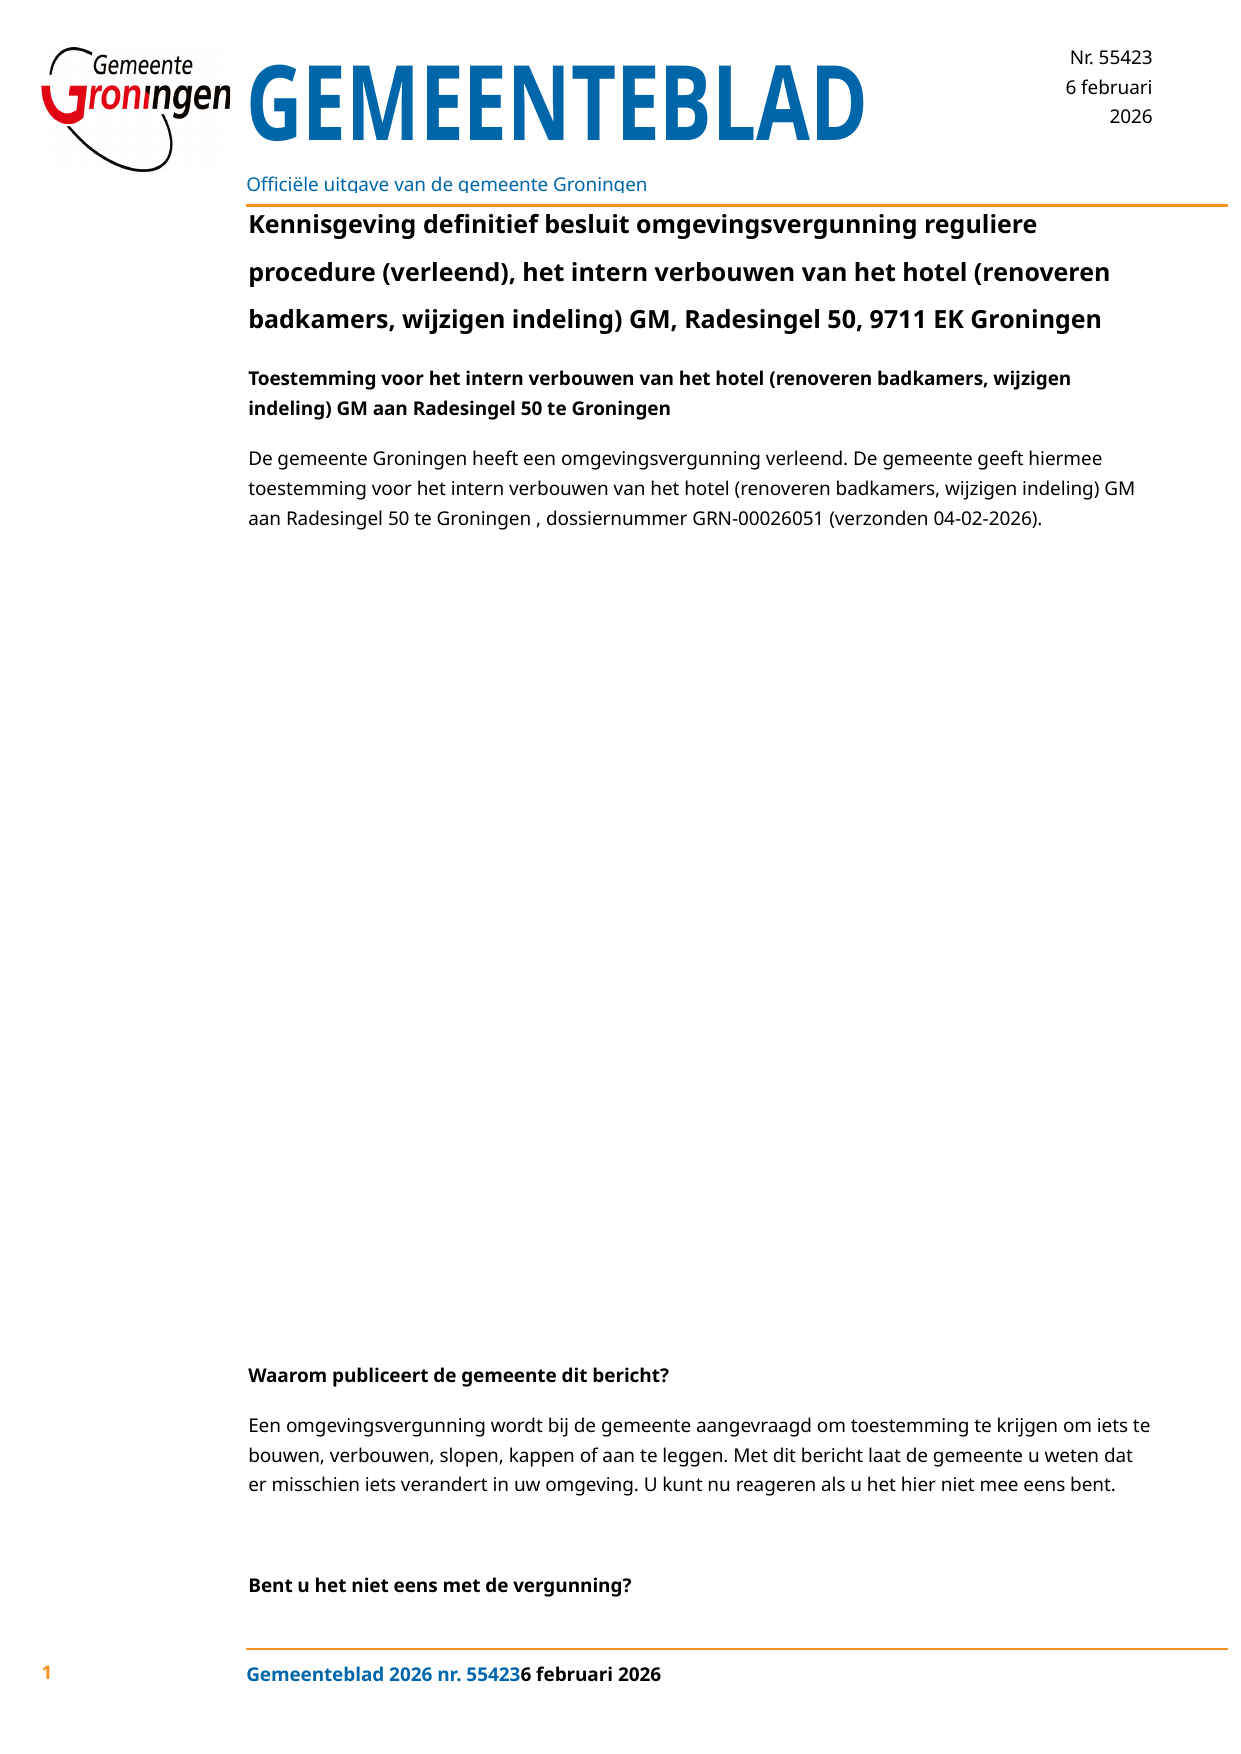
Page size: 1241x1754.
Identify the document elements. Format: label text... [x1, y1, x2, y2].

text Een omgevingsvergunning wordt bij de gemeente aangevraagd om toestemming te krijgen om iets te bouwen, verbouwen, slopen, kappen of aan te leggen. Met dit bericht laat de gemeente u weten dat er misschien iets verandert in uw omgeving. U kunt nu reageren als u het hier niet mee eens bent. [248, 1412, 1152, 1497]
text Kennisgeving definitief besluit omgevingsvergunning reguliere procedure (verleend), het intern verbouwen van het hotel (renoveren badkamers, wijzigen indeling) GM, Radesingel 50, 9711 EK Groningen [248, 207, 1152, 336]
picture [41, 47, 231, 172]
text Waarom publiceert de gemeente dit bericht? [248, 1362, 1152, 1387]
text Toestemming voor het intern verbouwen van het hotel (renoveren badkamers, wijzigen indeling) GM aan Radesingel 50 te Groningen [248, 366, 1152, 421]
text De gemeente Groningen heeft een omgevingsvergunning verleend. De gemeente geeft hiermee toestemming voor het intern verbouwen van het hotel (renoveren badkamers, wijzigen indeling) GM aan Radesingel 50 te Groningen , dossiernummer GRN-00026051 (verzonden 04-02-2026). [248, 446, 1152, 530]
text Bent u het niet eens met de vergunning? [248, 1572, 1152, 1598]
